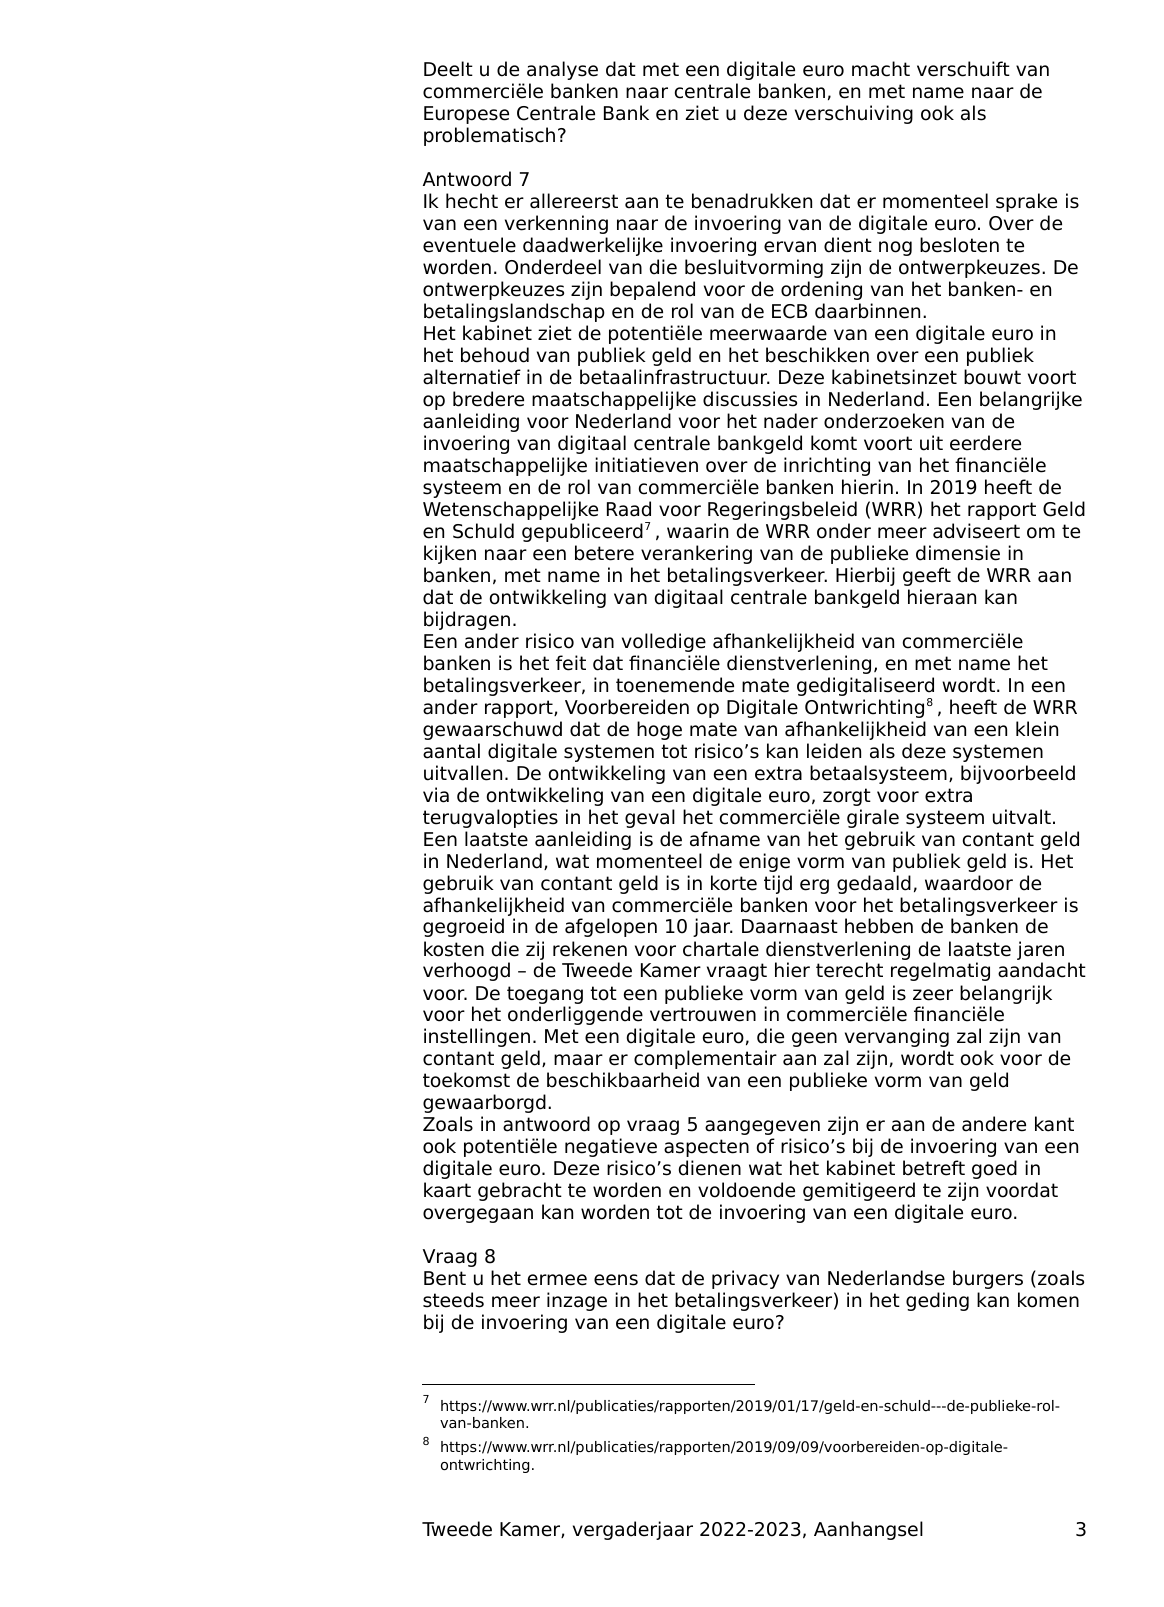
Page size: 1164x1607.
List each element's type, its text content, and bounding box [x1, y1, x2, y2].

text Zoals in antwoord op vraag 5 aangegeven zijn er aan de andere kant ook potentiële negatieve aspecten of risico’s bij de invoering van een digitale euro. Deze risico’s dienen wat het kabinet betreft goed in kaart gebracht te worden en voldoende gemitigeerd te zijn voordat overgegaan kan worden tot de invoering van een digitale euro. [422, 1114, 1087, 1224]
text Het kabinet ziet de potentiële meerwaarde van een digitale euro in het behoud van publiek geld en het beschikken over een publiek alternatief in de betaalinfrastructuur. Deze kabinetsinzet bouwt voort op bredere maatschappelijke discussies in Nederland. Een belangrijke aanleiding voor Nederland voor het nader onderzoeken van de invoering van digitaal centrale bankgeld komt voort uit eerdere maatschappelijke initiatieven over de inrichting van het financiële systeem en de rol van commerciële banken hierin. In 2019 heeft de Wetenschappelijke Raad voor Regeringsbeleid (WRR) het rapport Geld en Schuld gepubliceerd, waarin de WRR onder meer adviseert om te kijken naar een betere verankering van de publieke dimensie in banken, met name in het betalingsverkeer. Hierbij geeft de WRR aan dat de ontwikkeling van digitaal centrale bankgeld hieraan kan bijdragen. [422, 323, 1087, 631]
text Deelt u de analyse dat met een digitale euro macht verschuift van commerciële banken naar centrale banken, en met name naar de Europese Centrale Bank en ziet u deze verschuiving ook als problematisch? [422, 59, 1087, 147]
text Een laatste aanleiding is de afname van het gebruik van contant geld in Nederland, wat momenteel de enige vorm van publiek geld is. Het gebruik van contant geld is in korte tijd erg gedaald, waardoor de afhankelijkheid van commerciële banken voor het betalingsverkeer is gegroeid in de afgelopen 10 jaar. Daarnaast hebben de banken de kosten die zij rekenen voor chartale dienstverlening de laatste jaren verhoogd – de Tweede Kamer vraagt hier terecht regelmatig aandacht voor. De toegang tot een publieke vorm van geld is zeer belangrijk voor het onderliggende vertrouwen in commerciële financiële instellingen. Met een digitale euro, die geen vervanging zal zijn van contant geld, maar er complementair aan zal zijn, wordt ook voor de toekomst de beschikbaarheid van een publieke vorm van geld gewaarborgd. [422, 828, 1087, 1114]
text Antwoord 7 [422, 169, 1087, 191]
text Vraag 8 [422, 1246, 1087, 1268]
text https://www.wrr.nl/publicaties/rapporten/2019/01/17/geld-en-schuld---de-publieke-rol-van-banken. [422, 1393, 1087, 1432]
text Een ander risico van volledige afhankelijkheid van commerciële banken is het feit dat financiële dienstverlening, en met name het betalingsverkeer, in toenemende mate gedigitaliseerd wordt. In een ander rapport, Voorbereiden op Digitale Ontwrichting, heeft de WRR gewaarschuwd dat de hoge mate van afhankelijkheid van een klein aantal digitale systemen tot risico’s kan leiden als deze systemen uitvallen. De ontwikkeling van een extra betaalsysteem, bijvoorbeeld via de ontwikkeling van een digitale euro, zorgt voor extra terugvalopties in het geval het commerciële girale systeem uitvalt. [422, 631, 1087, 828]
text https://www.wrr.nl/publicaties/rapporten/2019/09/09/voorbereiden-op-digitale-ontwrichting. [422, 1435, 1087, 1474]
text Bent u het ermee eens dat de privacy van Nederlandse burgers (zoals steeds meer inzage in het betalingsverkeer) in het geding kan komen bij de invoering van een digitale euro? [422, 1268, 1087, 1334]
text Ik hecht er allereerst aan te benadrukken dat er momenteel sprake is van een verkenning naar de invoering van de digitale euro. Over de eventuele daadwerkelijke invoering ervan dient nog besloten te worden. Onderdeel van die besluitvorming zijn de ontwerpkeuzes. De ontwerpkeuzes zijn bepalend voor de ordening van het banken- en betalingslandschap en de rol van de ECB daarbinnen. [422, 191, 1087, 323]
